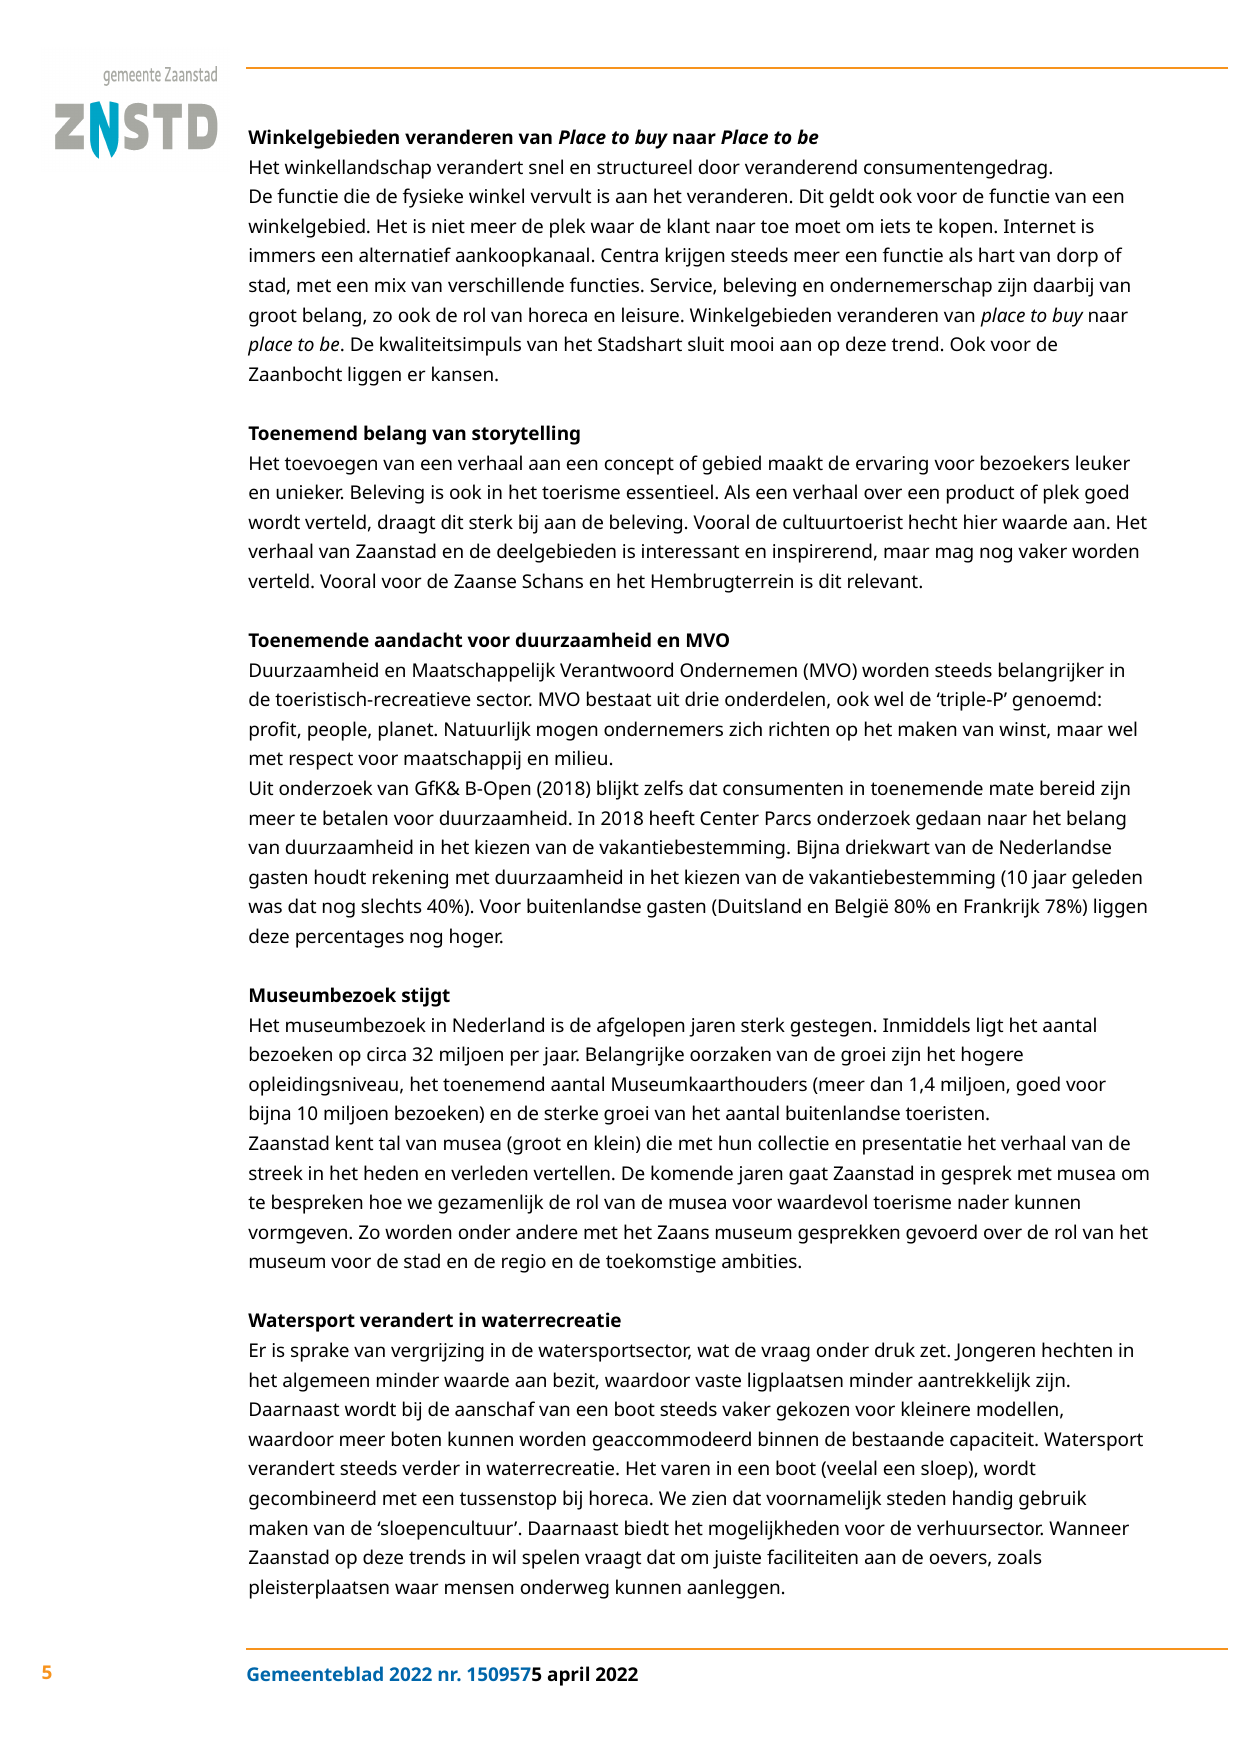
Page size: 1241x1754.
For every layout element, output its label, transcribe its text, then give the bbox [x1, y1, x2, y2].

text Watersport verandert in waterrecreatie [248, 1308, 1152, 1333]
text De functie die de fysieke winkel vervult is aan het veranderen. Dit geldt ook voor de functie van een winkelgebied. Het is niet meer de plek waar de klant naar toe moet om iets te kopen. Internet is immers een alternatief aankoopkanaal. Centra krijgen steeds meer een functie als hart van dorp of stad, met een mix van verschillende functies. Service, beleving en ondernemerschap zijn daarbij van groot belang, zo ook de rol van horeca en leisure. Winkelgebieden veranderen van place to buy naar place to be. De kwaliteitsimpuls van het Stadshart sluit mooi aan op deze trend. Ook voor de Zaanbocht liggen er kansen. [248, 183, 1152, 387]
text Museumbezoek stijgt [248, 982, 1152, 1008]
text Toenemende aandacht voor duurzaamheid en MVO [248, 627, 1152, 653]
picture [41, 47, 231, 172]
text Het museumbezoek in Nederland is de afgelopen jaren sterk gestegen. Inmiddels ligt het aantal bezoeken op circa 32 miljoen per jaar. Belangrijke oorzaken van de groei zijn het hogere opleidingsniveau, het toenemend aantal Museumkaarthouders (meer dan 1,4 miljoen, goed voor bijna 10 miljoen bezoeken) en de sterke groei van het aantal buitenlandse toeristen. [248, 1012, 1152, 1126]
text Er is sprake van vergrijzing in de watersportsector, wat de vraag onder druk zet. Jongeren hechten in het algemeen minder waarde aan bezit, waardoor vaste ligplaatsen minder aantrekkelijk zijn. Daarnaast wordt bij de aanschaf van een boot steeds vaker gekozen voor kleinere modellen, waardoor meer boten kunnen worden geaccommodeerd binnen de bestaande capaciteit. Watersport verandert steeds verder in waterrecreatie. Het varen in een boot (veelal een sloep), wordt gecombineerd met een tussenstop bij horeca. We zien dat voornamelijk steden handig gebruik maken van de ‘sloepencultuur’. Daarnaast biedt het mogelijkheden voor de verhuursector. Wanneer Zaanstad op deze trends in wil spelen vraagt dat om juiste faciliteiten aan de oevers, zoals pleisterplaatsen waar mensen onderweg kunnen aanleggen. [248, 1337, 1152, 1600]
text Uit onderzoek van GfK& B-Open (2018) blijkt zelfs dat consumenten in toenemende mate bereid zijn meer te betalen voor duurzaamheid. In 2018 heeft Center Parcs onderzoek gedaan naar het belang van duurzaamheid in het kiezen van de vakantiebestemming. Bijna driekwart van de Nederlandse gasten houdt rekening met duurzaamheid in het kiezen van de vakantiebestemming (10 jaar geleden was dat nog slechts 40%). Voor buitenlandse gasten (Duitsland en België 80% en Frankrijk 78%) liggen deze percentages nog hoger. [248, 775, 1152, 949]
text Winkelgebieden veranderen van Place to buy naar Place to be [248, 124, 1152, 150]
text Het toevoegen van een verhaal aan een concept of gebied maakt de ervaring voor bezoekers leuker en unieker. Beleving is ook in het toerisme essentieel. Als een verhaal over een product of plek goed wordt verteld, draagt dit sterk bij aan de beleving. Vooral de cultuurtoerist hecht hier waarde aan. Het verhaal van Zaanstad en de deelgebieden is interessant en inspirerend, maar mag nog vaker worden verteld. Vooral voor de Zaanse Schans en het Hembrugterrein is dit relevant. [248, 450, 1152, 594]
text Toenemend belang van storytelling [248, 420, 1152, 446]
text Duurzaamheid en Maatschappelijk Verantwoord Ondernemen (MVO) worden steeds belangrijker in de toeristisch-recreatieve sector. MVO bestaat uit drie onderdelen, ook wel de ‘triple-P’ genoemd: profit, people, planet. Natuurlijk mogen ondernemers zich richten op het maken van winst, maar wel met respect voor maatschappij en milieu. [248, 657, 1152, 771]
text Het winkellandschap verandert snel en structureel door veranderend consumentengedrag. [248, 154, 1152, 180]
text Zaanstad kent tal van musea (groot en klein) die met hun collectie en presentatie het verhaal van de streek in het heden en verleden vertellen. De komende jaren gaat Zaanstad in gesprek met musea om te bespreken hoe we gezamenlijk de rol van de musea voor waardevol toerisme nader kunnen vormgeven. Zo worden onder andere met het Zaans museum gesprekken gevoerd over de rol van het museum voor de stad en de regio en de toekomstige ambities. [248, 1130, 1152, 1274]
